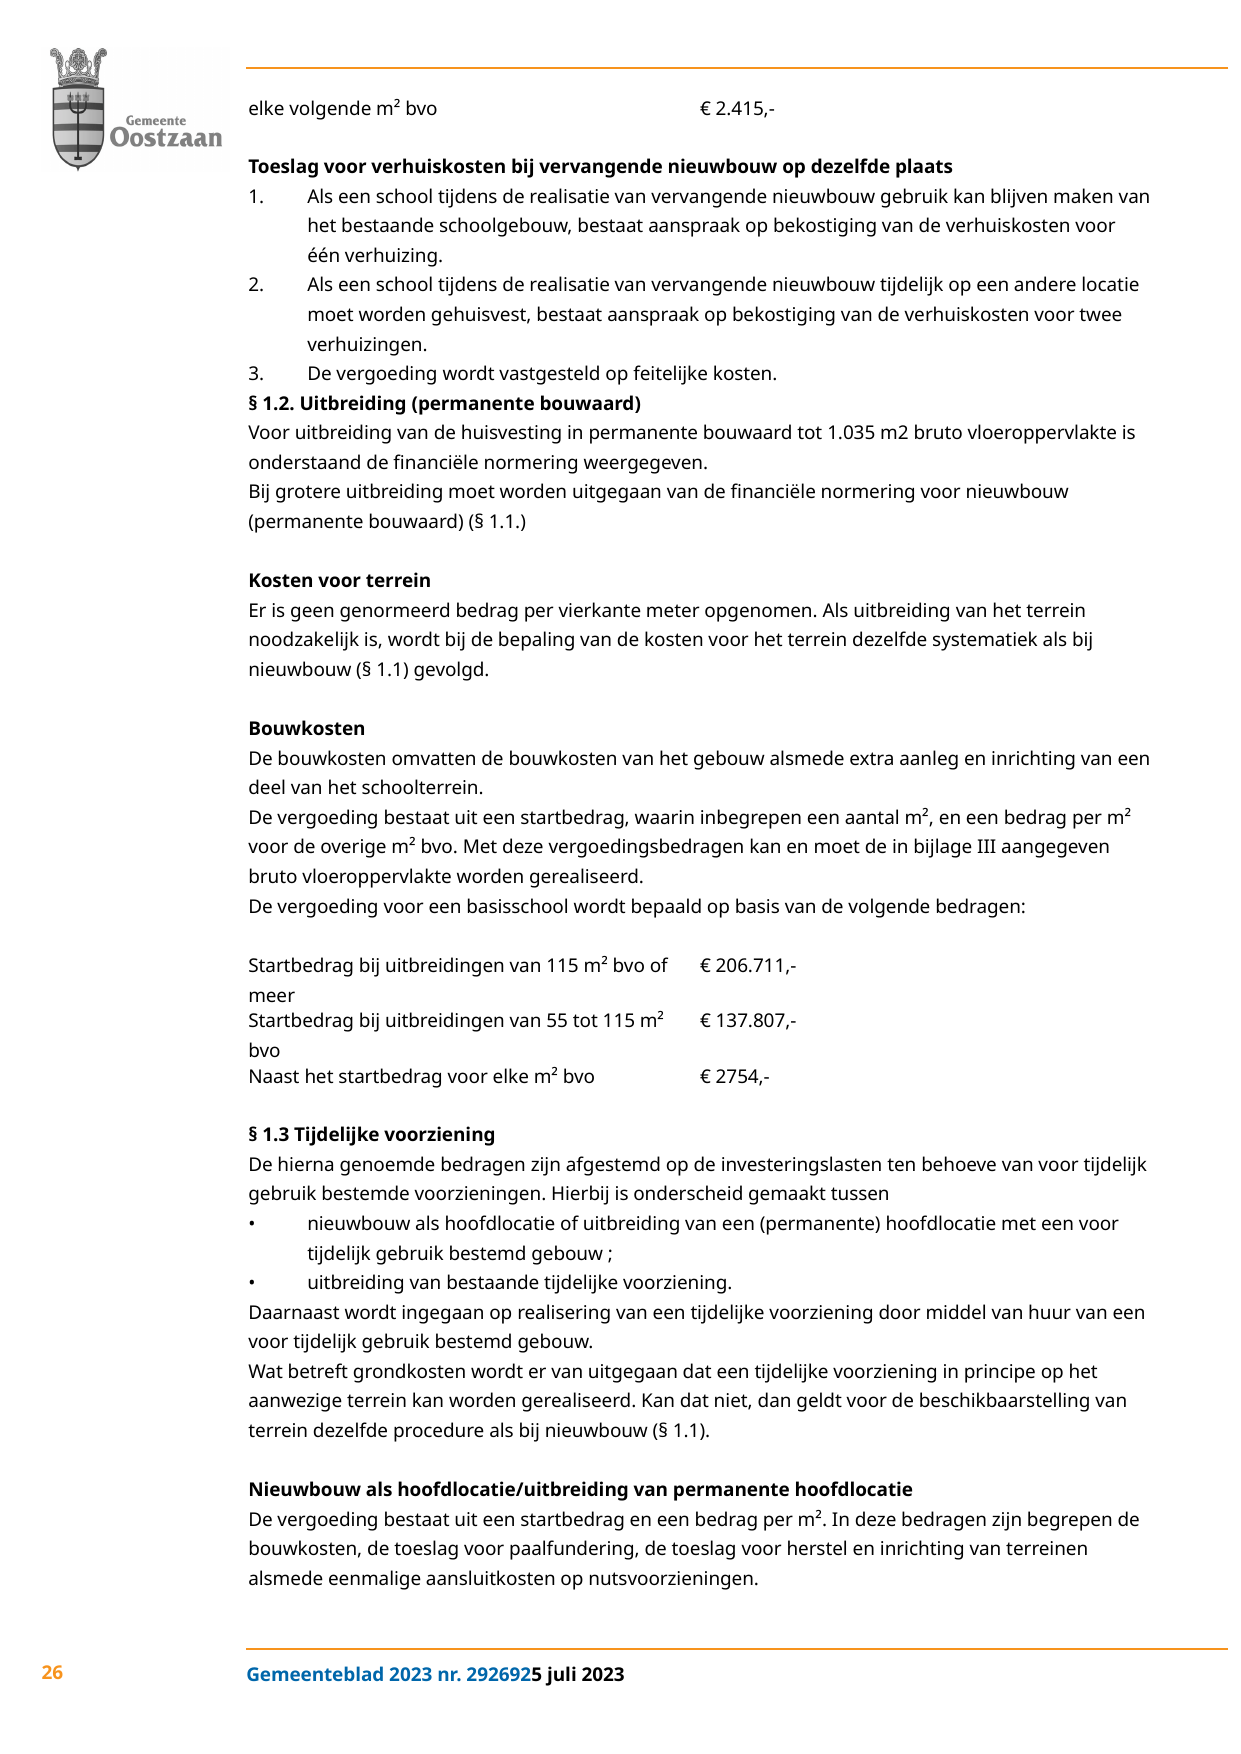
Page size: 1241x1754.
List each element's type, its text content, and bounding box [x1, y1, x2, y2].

text Er is geen genormeerd bedrag per vierkante meter opgenomen. Als uitbreiding van het terrein noodzakelijk is, wordt bij de bepaling van de kosten voor het terrein dezelfde systematiek als bij nieuwbouw (§ 1.1) gevolgd. [248, 597, 1152, 682]
text De bouwkosten omvatten de bouwkosten van het gebouw alsmede extra aanleg en inrichting van een deel van het schoolterrein. [248, 745, 1152, 800]
table_cell Startbedrag bij uitbreidingen van 55 tot 115 m² bvo [248, 1008, 700, 1063]
text Nieuwbouw als hoofdlocatie/uitbreiding van permanente hoofdlocatie [248, 1476, 1152, 1502]
text § 1.3 Tijdelijke voorziening [248, 1121, 1152, 1147]
list Als een school tijdens de realisatie van vervangende nieuwbouw tijdelijk op een andere locatie moet worden gehuisvest, bestaat aanspraak op bekostiging van de verhuiskosten voor twee verhuizingen. [248, 272, 1152, 357]
table_cell € 137.807,- [700, 1008, 1152, 1063]
table_cell € 2.415,- [700, 95, 1152, 121]
text Kosten voor terrein [248, 567, 1152, 593]
text § 1.2. Uitbreiding (permanente bouwaard) [248, 390, 1152, 416]
text De vergoeding bestaat uit een startbedrag, waarin inbegrepen een aantal m², en een bedrag per m² voor de overige m² bvo. Met deze vergoedingsbedragen kan en moet de in bijlage III aangegeven bruto vloeroppervlakte worden gerealiseerd. [248, 804, 1152, 889]
table_header € 206.711,- [700, 952, 1152, 1007]
text De vergoeding voor een basisschool wordt bepaald op basis van de volgende bedragen: [248, 893, 1152, 919]
text De vergoeding bestaat uit een startbedrag en een bedrag per m². In deze bedragen zijn begrepen de bouwkosten, de toeslag voor paalfundering, de toeslag voor herstel en inrichting van terreinen alsmede eenmalige aansluitkosten op nutsvoorzieningen. [248, 1506, 1152, 1591]
table_cell elke volgende m² bvo [248, 95, 700, 121]
text Bouwkosten [248, 715, 1152, 741]
text Bij grotere uitbreiding moet worden uitgegaan van de financiële normering voor nieuwbouw (permanente bouwaard) (§ 1.1.) [248, 479, 1152, 534]
text Wat betreft grondkosten wordt er van uitgegaan dat een tijdelijke voorziening in principe op het aanwezige terrein kan worden gerealiseerd. Kan dat niet, dan geldt voor de beschikbaarstelling van terrein dezelfde procedure als bij nieuwbouw (§ 1.1). [248, 1358, 1152, 1443]
text Daarnaast wordt ingegaan op realisering van een tijdelijke voorziening door middel van huur van een voor tijdelijk gebruik bestemd gebouw. [248, 1299, 1152, 1354]
list uitbreiding van bestaande tijdelijke voorziening. [248, 1269, 1152, 1295]
list De vergoeding wordt vastgesteld op feitelijke kosten. [248, 360, 1152, 386]
table_cell Naast het startbedrag voor elke m² bvo [248, 1063, 700, 1088]
text De hierna genoemde bedragen zijn afgestemd op de investeringslasten ten behoeve van voor tijdelijk gebruik bestemde voorzieningen. Hierbij is onderscheid gemaakt tussen [248, 1151, 1152, 1206]
list Als een school tijdens de realisatie van vervangende nieuwbouw gebruik kan blijven maken van het bestaande schoolgebouw, bestaat aanspraak op bekostiging van de verhuiskosten voor één verhuizing. [248, 183, 1152, 268]
text Toeslag voor verhuiskosten bij vervangende nieuwbouw op dezelfde plaats [248, 153, 1152, 179]
table_cell € 2754,- [700, 1063, 1152, 1088]
list nieuwbouw als hoofdlocatie of uitbreiding van een (permanente) hoofdlocatie met een voor tijdelijk gebruik bestemd gebouw ; [248, 1210, 1152, 1265]
picture [41, 47, 231, 172]
table_header Startbedrag bij uitbreidingen van 115 m² bvo of meer [248, 952, 700, 1007]
text Voor uitbreiding van de huisvesting in permanente bouwaard tot 1.035 m2 bruto vloeroppervlakte is onderstaand de financiële normering weergegeven. [248, 419, 1152, 475]
